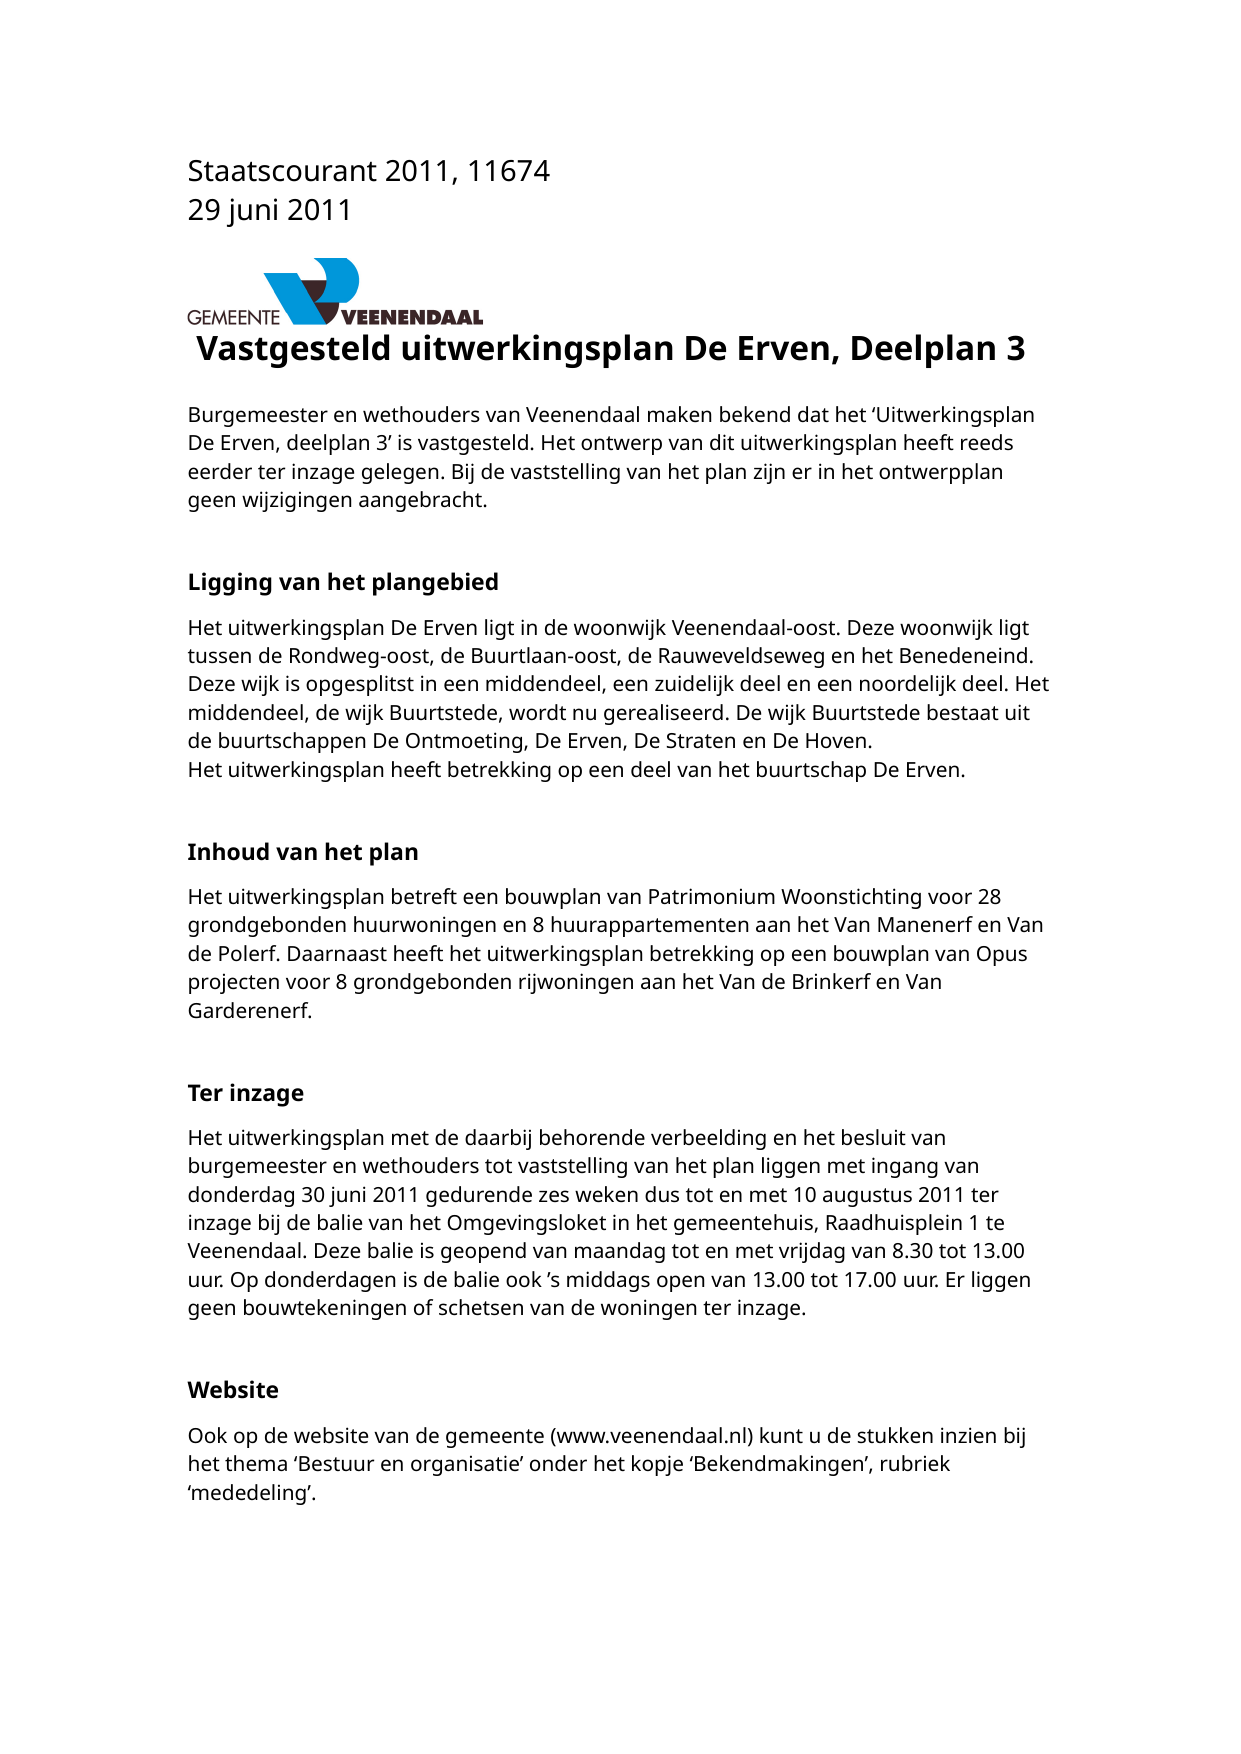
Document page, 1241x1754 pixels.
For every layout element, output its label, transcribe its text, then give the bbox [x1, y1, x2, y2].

text Ook op de website van de gemeente (www.veenendaal.nl) kunt u de stukken inzien bij het thema ‘Bestuur en organisatie’ onder het kopje ‘Bekendmakingen’, rubriek ‘mededeling’. [187, 1421, 1053, 1506]
text Het uitwerkingsplan heeft betrekking op een deel van het buurtschap De Erven. [187, 755, 1053, 783]
subtitle Vastgesteld uitwerkingsplan De Erven, Deelplan 3 [187, 271, 1053, 370]
text Het uitwerkingsplan De Erven ligt in de woonwijk Veenendaal-oost. Deze woonwijk ligt tussen de Rondweg-oost, de Buurtlaan-oost, de Rauweveldseweg en het Benedeneind. Deze wijk is opgesplitst in een middendeel, een zuidelijk deel en een noordelijk deel. Het middendeel, de wijk Buurtstede, wordt nu gerealiseerd. De wijk Buurtstede bestaat uit de buurtschappen De Ontmoeting, De Erven, De Straten en De Hoven. [187, 613, 1053, 755]
subtitle Ligging van het plangebied [187, 566, 1053, 598]
text Het uitwerkingsplan betreft een bouwplan van Patrimonium Woonstichting voor 28 grondgebonden huurwoningen en 8 huurappartementen aan het Van Manenerf en Van de Polerf. Daarnaast heeft het uitwerkingsplan betrekking op een bouwplan van Opus projecten voor 8 grondgebonden rijwoningen aan het Van de Brinkerf en Van Garderenerf. [187, 882, 1053, 1024]
picture [316, 258, 484, 325]
text 29 juni 2011 [187, 190, 1053, 229]
picture [187, 258, 326, 325]
text Staatscourant 2011, 11674 [187, 150, 1053, 190]
subtitle Ter inzage [187, 1077, 1053, 1108]
subtitle Inhoud van het plan [187, 836, 1053, 867]
text Het uitwerkingsplan met de daarbij behorende verbeelding en het besluit van burgemeester en wethouders tot vaststelling van het plan liggen met ingang van donderdag 30 juni 2011 gedurende zes weken dus tot en met 10 augustus 2011 ter inzage bij de balie van het Omgevingsloket in het gemeentehuis, Raadhuisplein 1 te Veenendaal. Deze balie is geopend van maandag tot en met vrijdag van 8.30 tot 13.00 uur. Op donderdagen is de balie ook ’s middags open van 13.00 tot 17.00 uur. Er liggen geen bouwtekeningen of schetsen van de woningen ter inzage. [187, 1123, 1053, 1322]
text Burgemeester en wethouders van Veenendaal maken bekend dat het ‘Uitwerkingsplan De Erven, deelplan 3’ is vastgesteld. Het ontwerp van dit uitwerkingsplan heeft reeds eerder ter inzage gelegen. Bij de vaststelling van het plan zijn er in het ontwerpplan geen wijzigingen aangebracht. [187, 400, 1053, 514]
subtitle Website [187, 1374, 1053, 1406]
